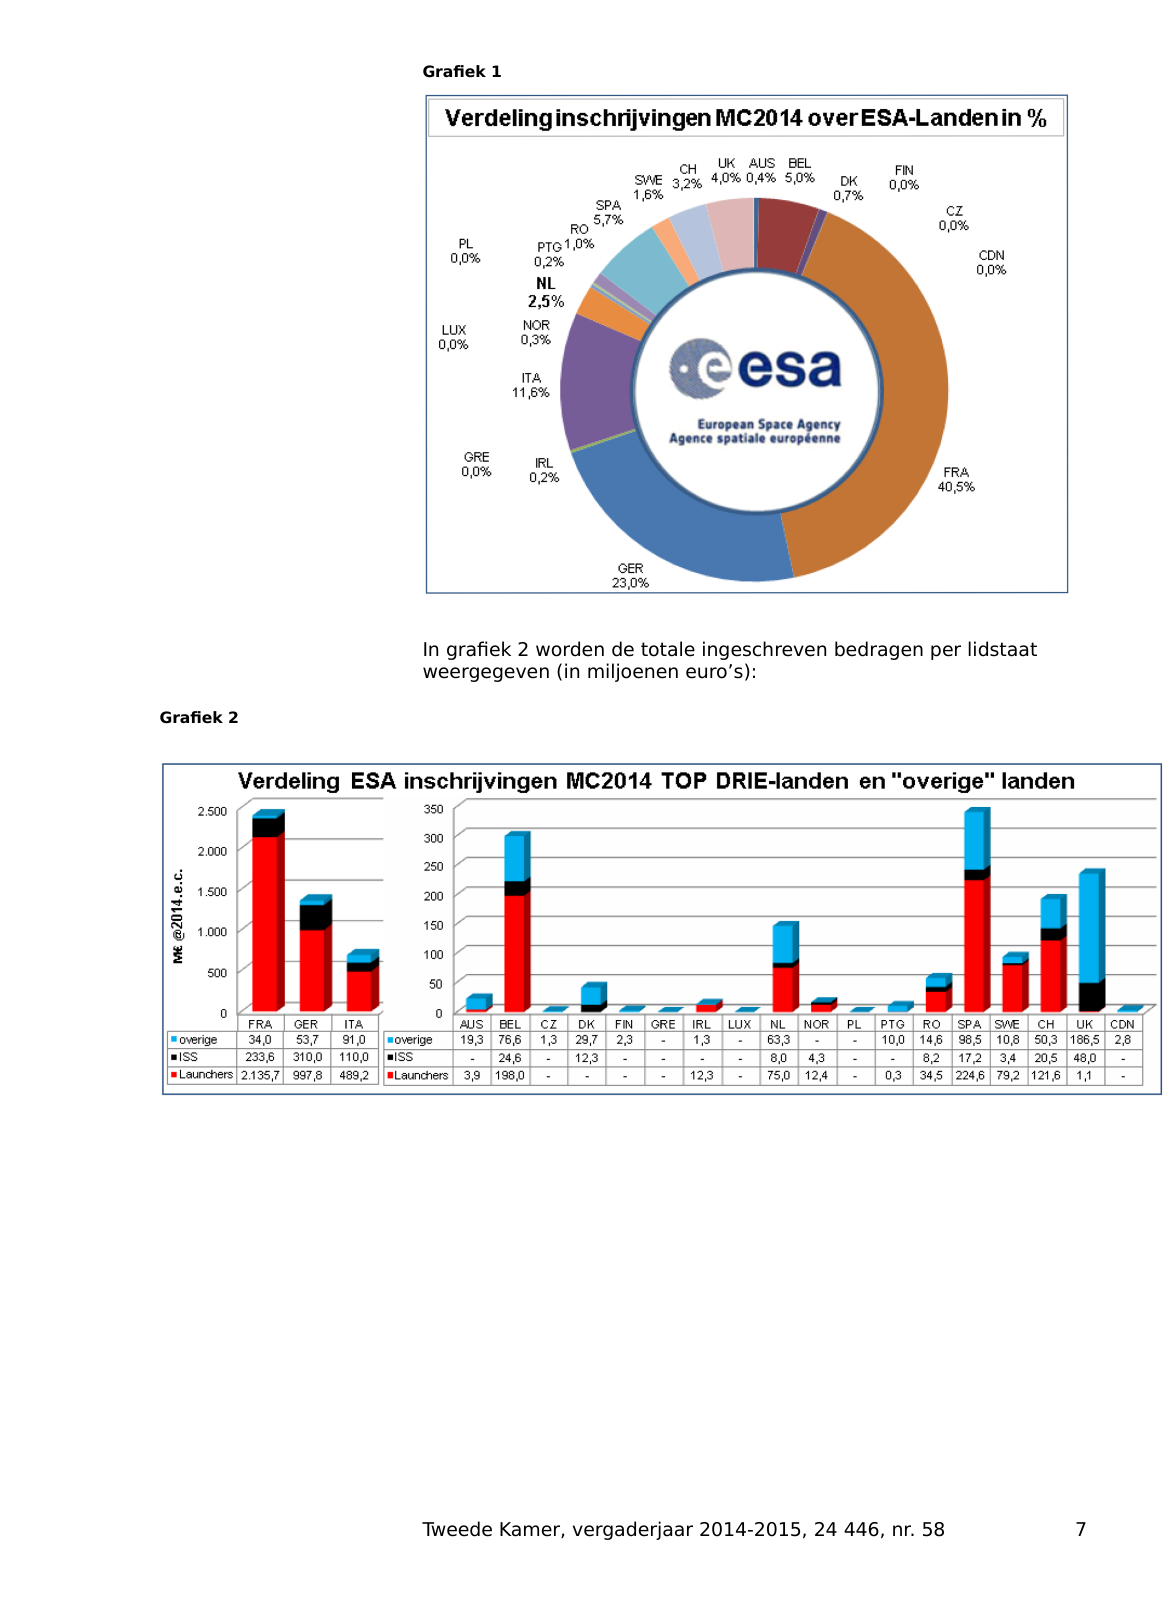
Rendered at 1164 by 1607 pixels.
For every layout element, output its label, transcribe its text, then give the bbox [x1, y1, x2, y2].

text In grafiek 2 worden de totale ingeschreven bedragen per lidstaat weergegeven (in miljoenen euro’s): [422, 639, 1087, 683]
picture [159, 760, 1164, 1098]
text Grafiek 2 [159, 709, 1163, 727]
picture [422, 92, 1072, 595]
text Grafiek 1 [422, 63, 1072, 81]
